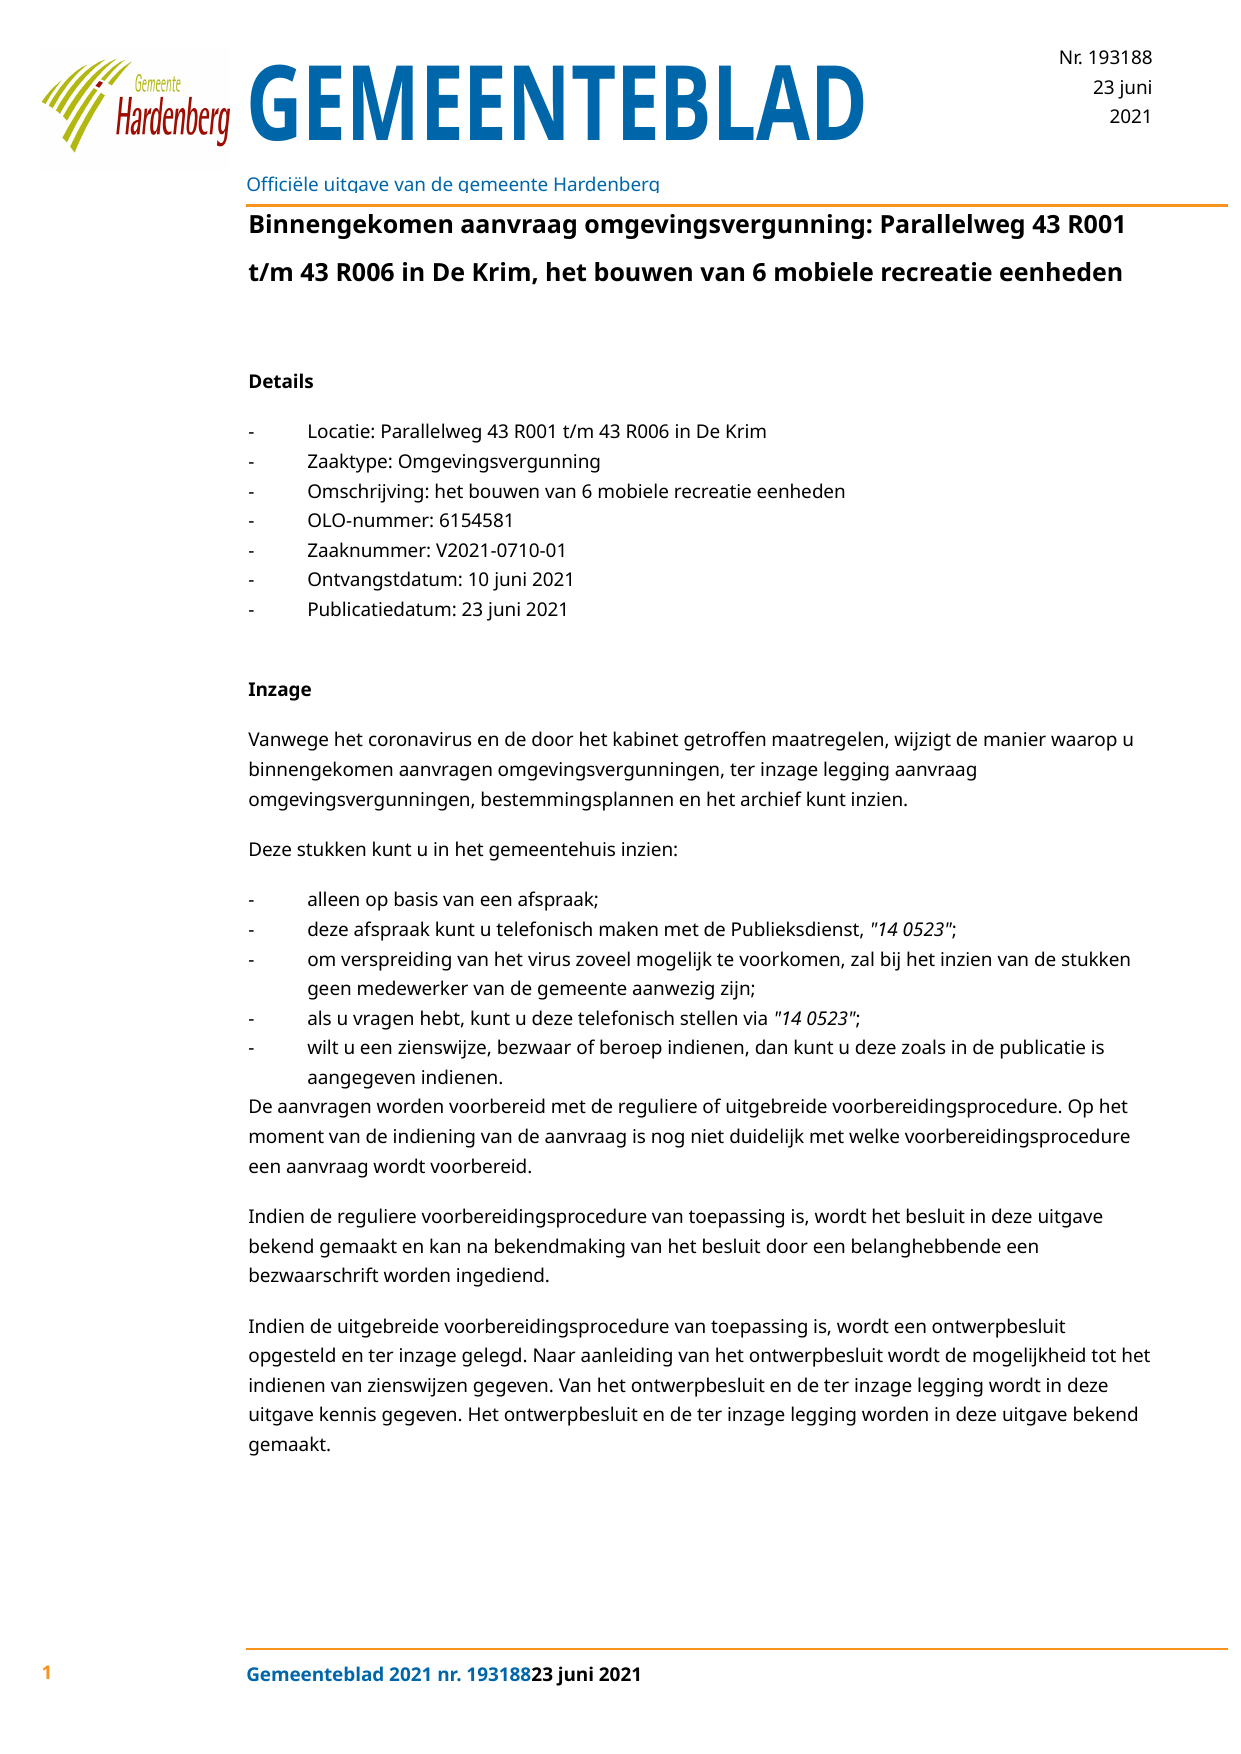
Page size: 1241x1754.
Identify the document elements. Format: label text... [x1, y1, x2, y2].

text Binnengekomen aanvraag omgevingsvergunning: Parallelweg 43 R001 t/m 43 R006 in De Krim, het bouwen van 6 mobiele recreatie eenheden [248, 207, 1152, 288]
list OLO-nummer: 6154581 [248, 507, 1152, 533]
list Ontvangstdatum: 10 juni 2021 [248, 567, 1152, 592]
list om verspreiding van het virus zoveel mogelijk te voorkomen, zal bij het inzien van de stukken geen medewerker van de gemeente aanwezig zijn; [248, 946, 1152, 1001]
list wilt u een zienswijze, bezwaar of beroep indienen, dan kunt u deze zoals in de publicatie is aangegeven indienen. [248, 1034, 1152, 1090]
list deze afspraak kunt u telefonisch maken met de Publieksdienst, "14 0523"; [248, 916, 1152, 942]
list Omschrijving: het bouwen van 6 mobiele recreatie eenheden [248, 478, 1152, 504]
text Vanwege het coronavirus en de door het kabinet getroffen maatregelen, wijzigt de manier waarop u binnengekomen aanvragen omgevingsvergunningen, ter inzage legging aanvraag omgevingsvergunningen, bestemmingsplannen en het archief kunt inzien. [248, 727, 1152, 812]
text De aanvragen worden voorbereid met de reguliere of uitgebreide voorbereidingsprocedure. Op het moment van de indiening van de aanvraag is nog niet duidelijk met welke voorbereidingsprocedure een aanvraag wordt voorbereid. [248, 1094, 1152, 1179]
text Deze stukken kunt u in het gemeentehuis inzien: [248, 836, 1152, 862]
text Indien de reguliere voorbereidingsprocedure van toepassing is, wordt het besluit in deze uitgave bekend gemaakt en kan na bekendmaking van het besluit door een belanghebbende een bezwaarschrift worden ingediend. [248, 1203, 1152, 1288]
list Zaaktype: Omgevingsvergunning [248, 448, 1152, 474]
list alleen op basis van een afspraak; [248, 887, 1152, 912]
text Inzage [248, 676, 1152, 702]
list als u vragen hebt, kunt u deze telefonisch stellen via "14 0523"; [248, 1005, 1152, 1031]
text Indien de uitgebreide voorbereidingsprocedure van toepassing is, wordt een ontwerpbesluit opgesteld en ter inzage gelegd. Naar aanleiding van het ontwerpbesluit wordt de mogelijkheid tot het indienen van zienswijzen gegeven. Van het ontwerpbesluit en de ter inzage legging wordt in deze uitgave kennis gegeven. Het ontwerpbesluit en de ter inzage legging worden in deze uitgave bekend gemaakt. [248, 1313, 1152, 1457]
text Details [248, 368, 1152, 394]
list Publicatiedatum: 23 juni 2021 [248, 596, 1152, 622]
picture [41, 47, 231, 172]
list Locatie: Parallelweg 43 R001 t/m 43 R006 in De Krim [248, 419, 1152, 444]
list Zaaknummer: V2021-0710-01 [248, 537, 1152, 563]
